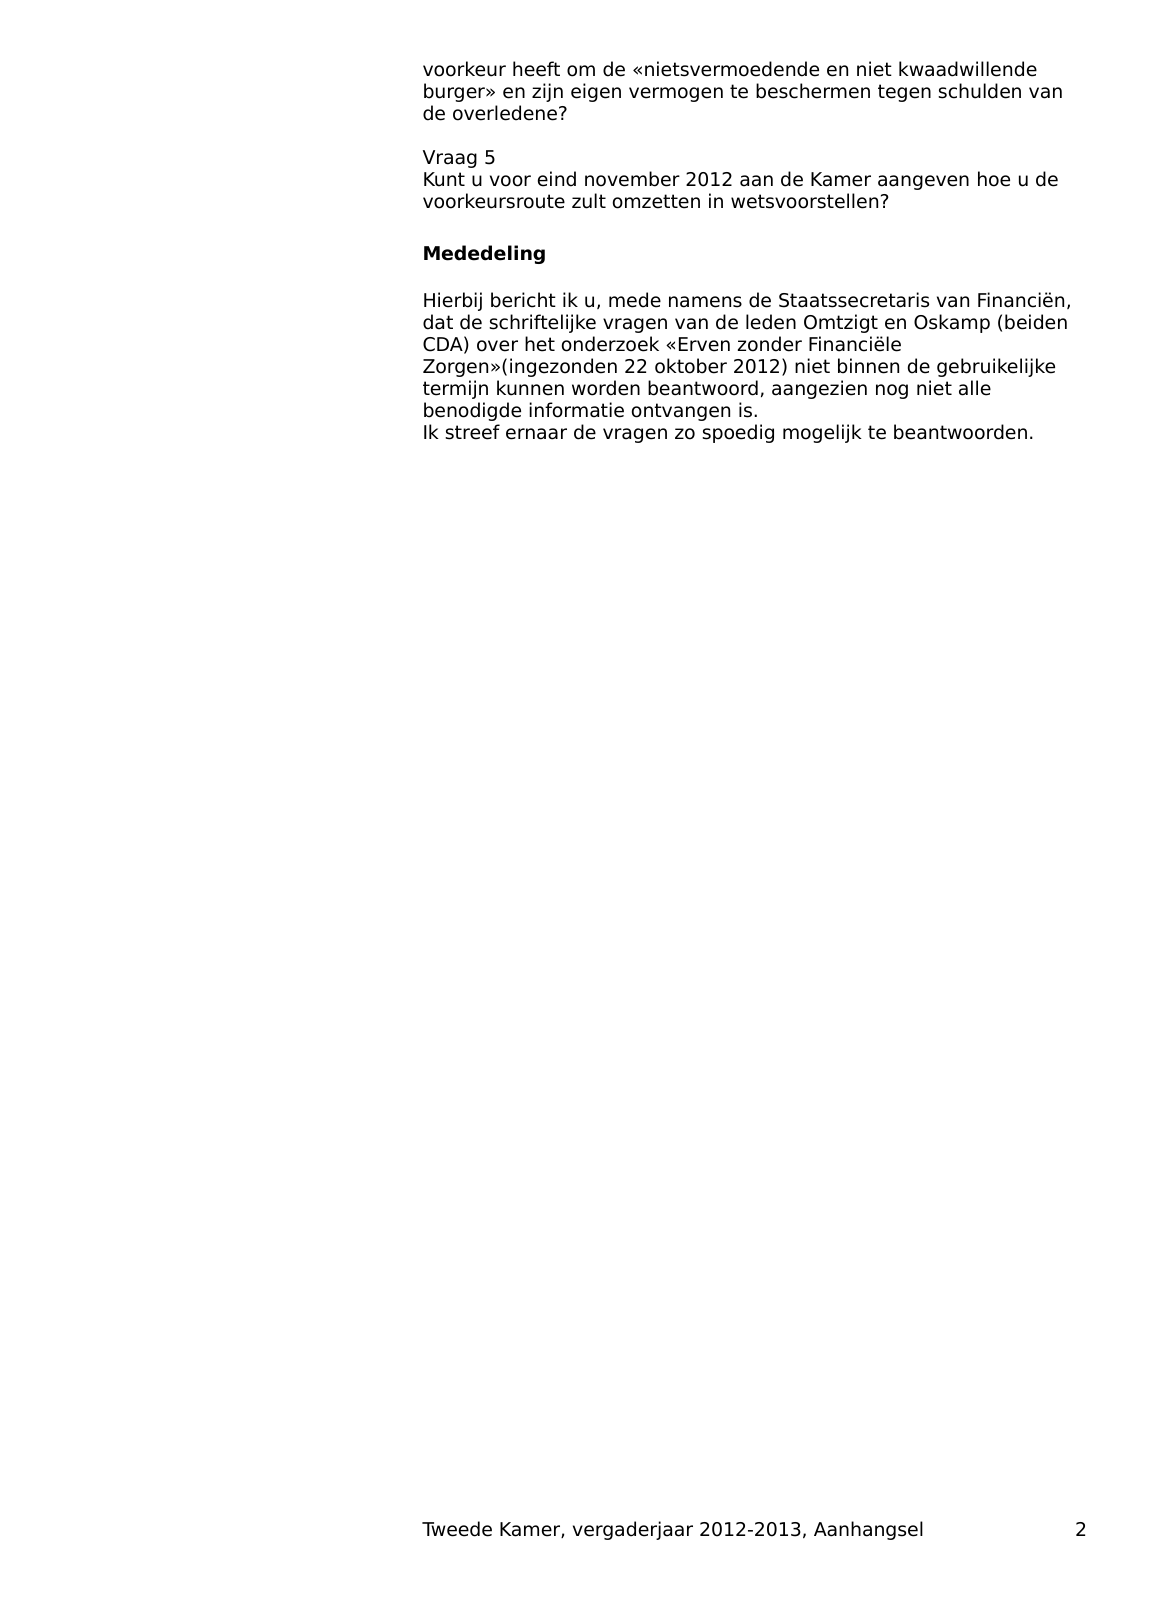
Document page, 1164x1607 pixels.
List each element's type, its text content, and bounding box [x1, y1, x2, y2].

text Ik streef ernaar de vragen zo spoedig mogelijk te beantwoorden. [422, 422, 1087, 444]
subtitle Mededeling [422, 243, 1087, 265]
text Hierbij bericht ik u, mede namens de Staatssecretaris van Financiën, dat de schriftelijke vragen van de leden Omtzigt en Oskamp (beiden CDA) over het onderzoek «Erven zonder Financiële Zorgen»(ingezonden 22 oktober 2012) niet binnen de gebruikelijke termijn kunnen worden beantwoord, aangezien nog niet alle benodigde informatie ontvangen is. [422, 290, 1087, 422]
text voorkeur heeft om de «nietsvermoedende en niet kwaadwillende burger» en zijn eigen vermogen te beschermen tegen schulden van de overledene? [422, 59, 1087, 125]
text Kunt u voor eind november 2012 aan de Kamer aangeven hoe u de voorkeursroute zult omzetten in wetsvoorstellen? [422, 169, 1087, 213]
text Vraag 5 [422, 147, 1087, 169]
